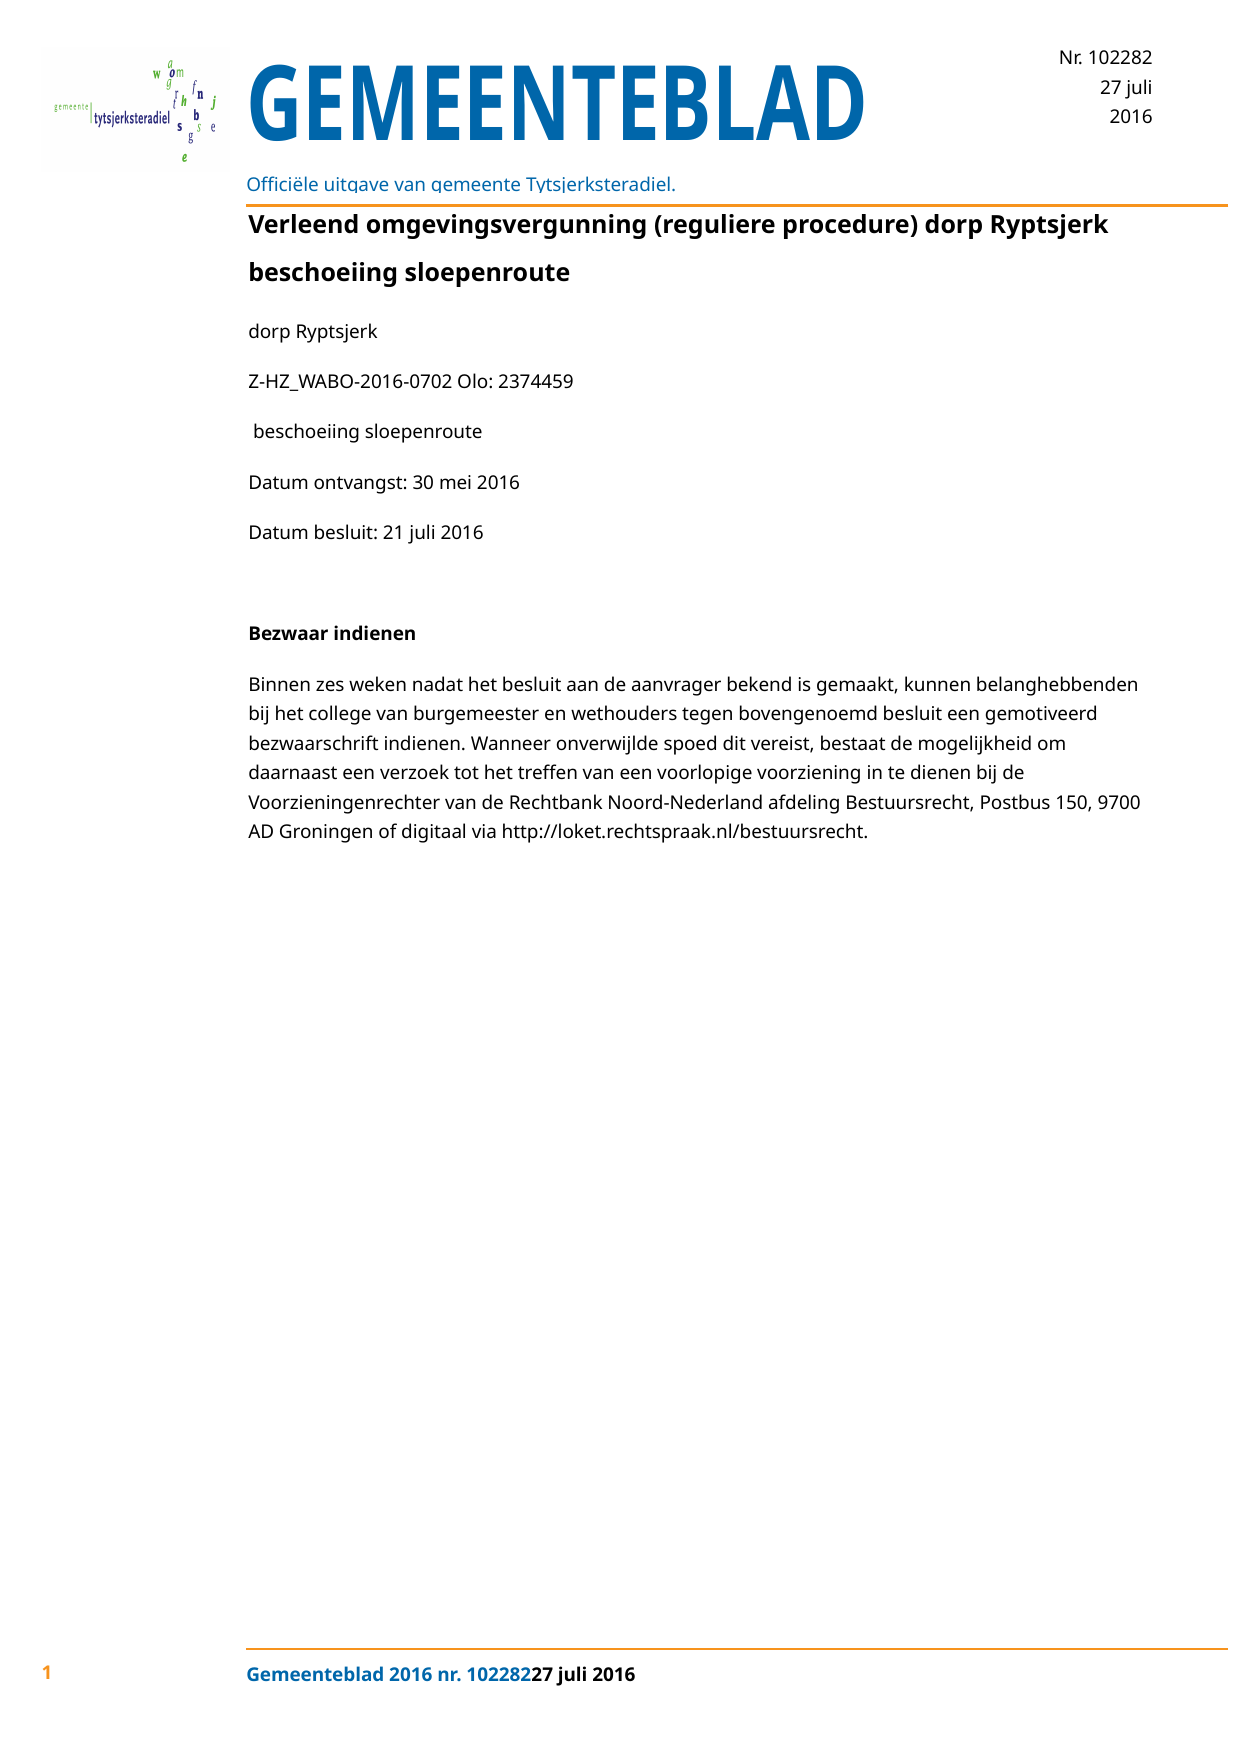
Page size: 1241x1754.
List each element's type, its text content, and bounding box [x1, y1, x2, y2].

text beschoeiing sloepenroute [248, 419, 1152, 444]
picture [41, 47, 231, 172]
text Verleend omgevingsvergunning (reguliere procedure) dorp Ryptsjerk beschoeiing sloepenroute [248, 207, 1152, 288]
text Binnen zes weken nadat het besluit aan de aanvrager bekend is gemaakt, kunnen belanghebbenden bij het college van burgemeester en wethouders tegen bovengenoemd besluit een gemotiveerd bezwaarschrift indienen. Wanneer onverwijlde spoed dit vereist, bestaat de mogelijkheid om daarnaast een verzoek tot het treffen van een voorlopige voorziening in te dienen bij de Voorzieningenrechter van de Rechtbank Noord-Nederland afdeling Bestuursrecht, Postbus 150, 9700 AD Groningen of digitaal via http://loket.rechtspraak.nl/bestuursrecht. [248, 671, 1152, 844]
text Datum besluit: 21 juli 2016 [248, 519, 1152, 545]
text Datum ontvangst: 30 mei 2016 [248, 469, 1152, 495]
text dorp Ryptsjerk [248, 318, 1152, 344]
text Z-HZ_WABO-2016-0702 Olo: 2374459 [248, 368, 1152, 394]
text Bezwaar indienen [248, 620, 1152, 646]
